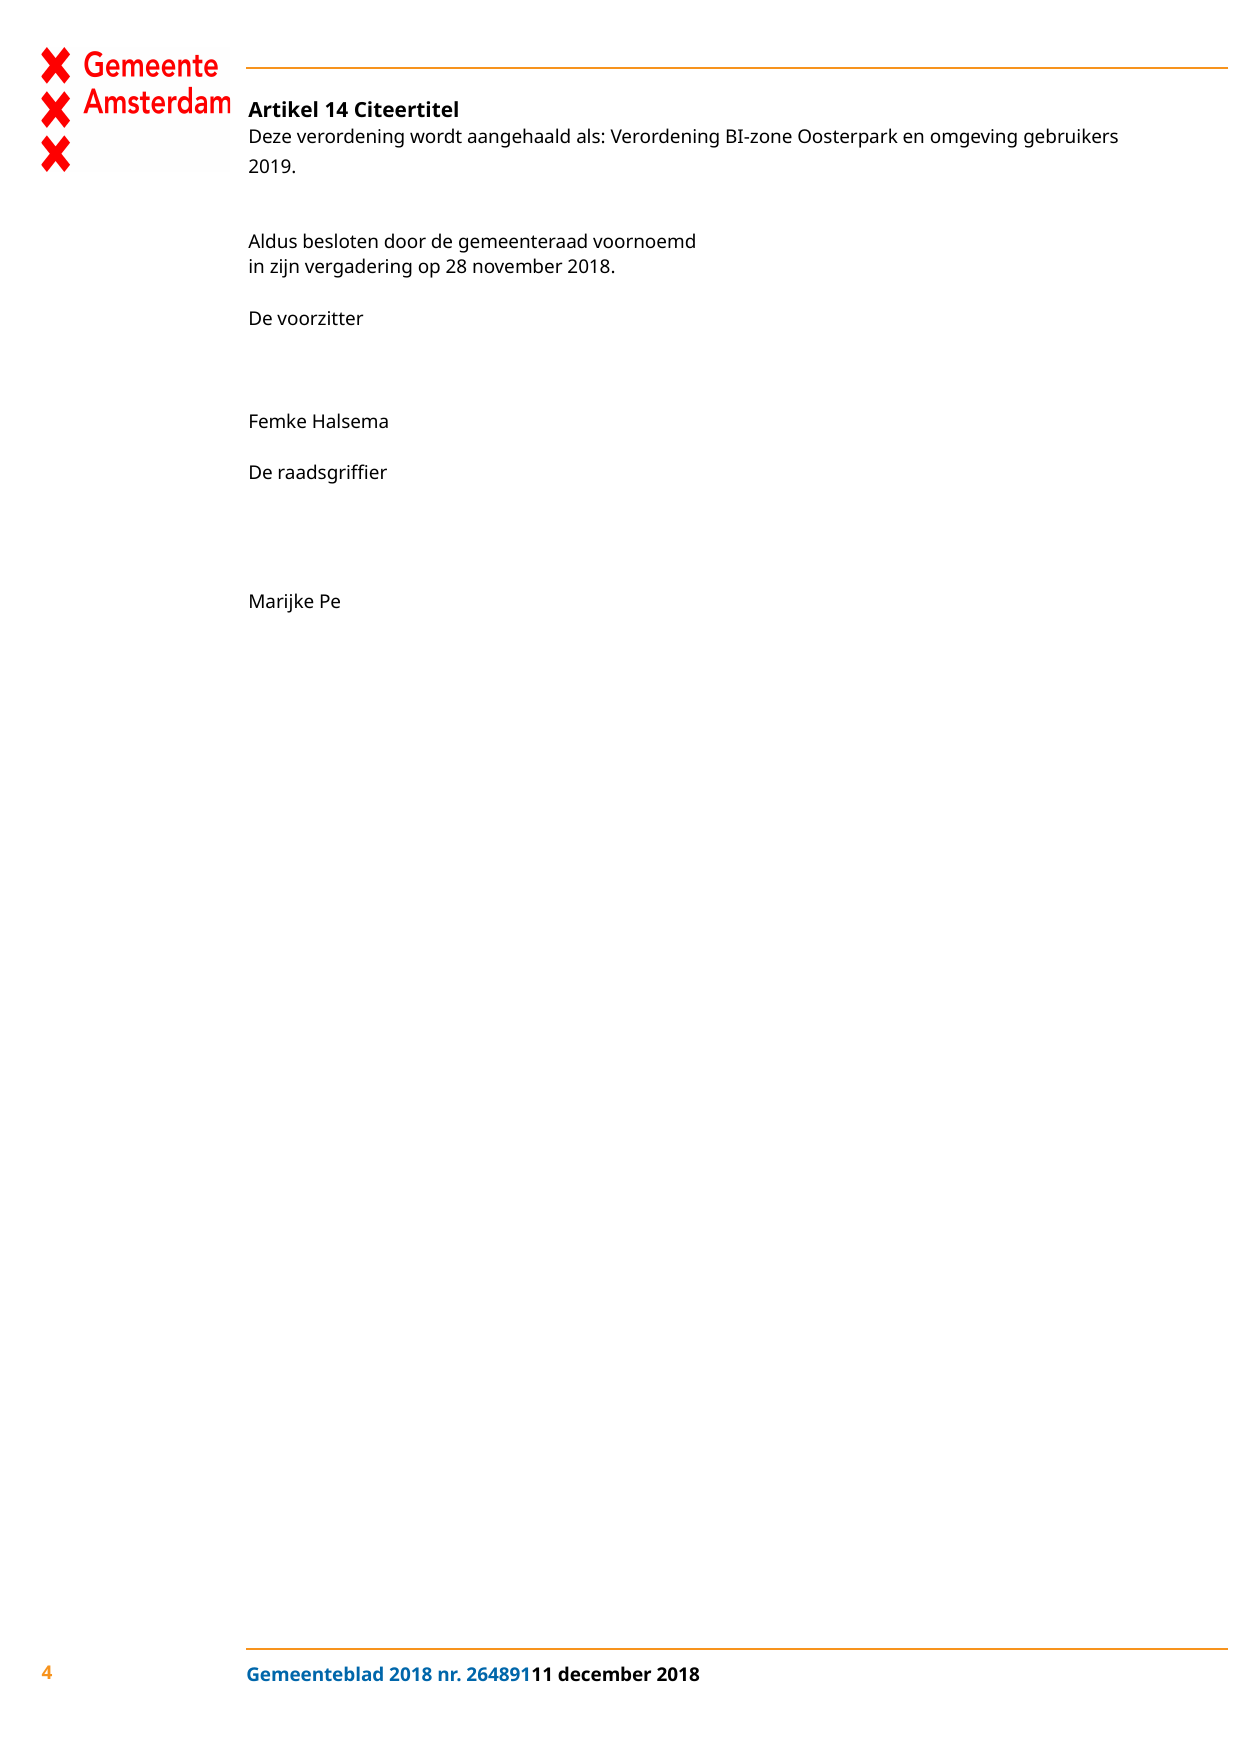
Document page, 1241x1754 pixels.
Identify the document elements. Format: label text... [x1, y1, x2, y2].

text Aldus besloten door de gemeenteraad voornoemd [248, 228, 1152, 254]
text Marijke Pe [248, 588, 1152, 614]
picture [41, 47, 231, 172]
text Artikel 14 Citeertitel [248, 95, 1152, 123]
text De voorzitter [248, 305, 1152, 331]
text Femke Halsema [248, 408, 1152, 434]
text in zijn vergadering op 28 november 2018. [248, 254, 1152, 279]
text De raadsgriffier [248, 459, 1152, 485]
text Deze verordening wordt aangehaald als: Verordening BI-zone Oosterpark en omgeving gebruikers 2019. [248, 123, 1152, 178]
